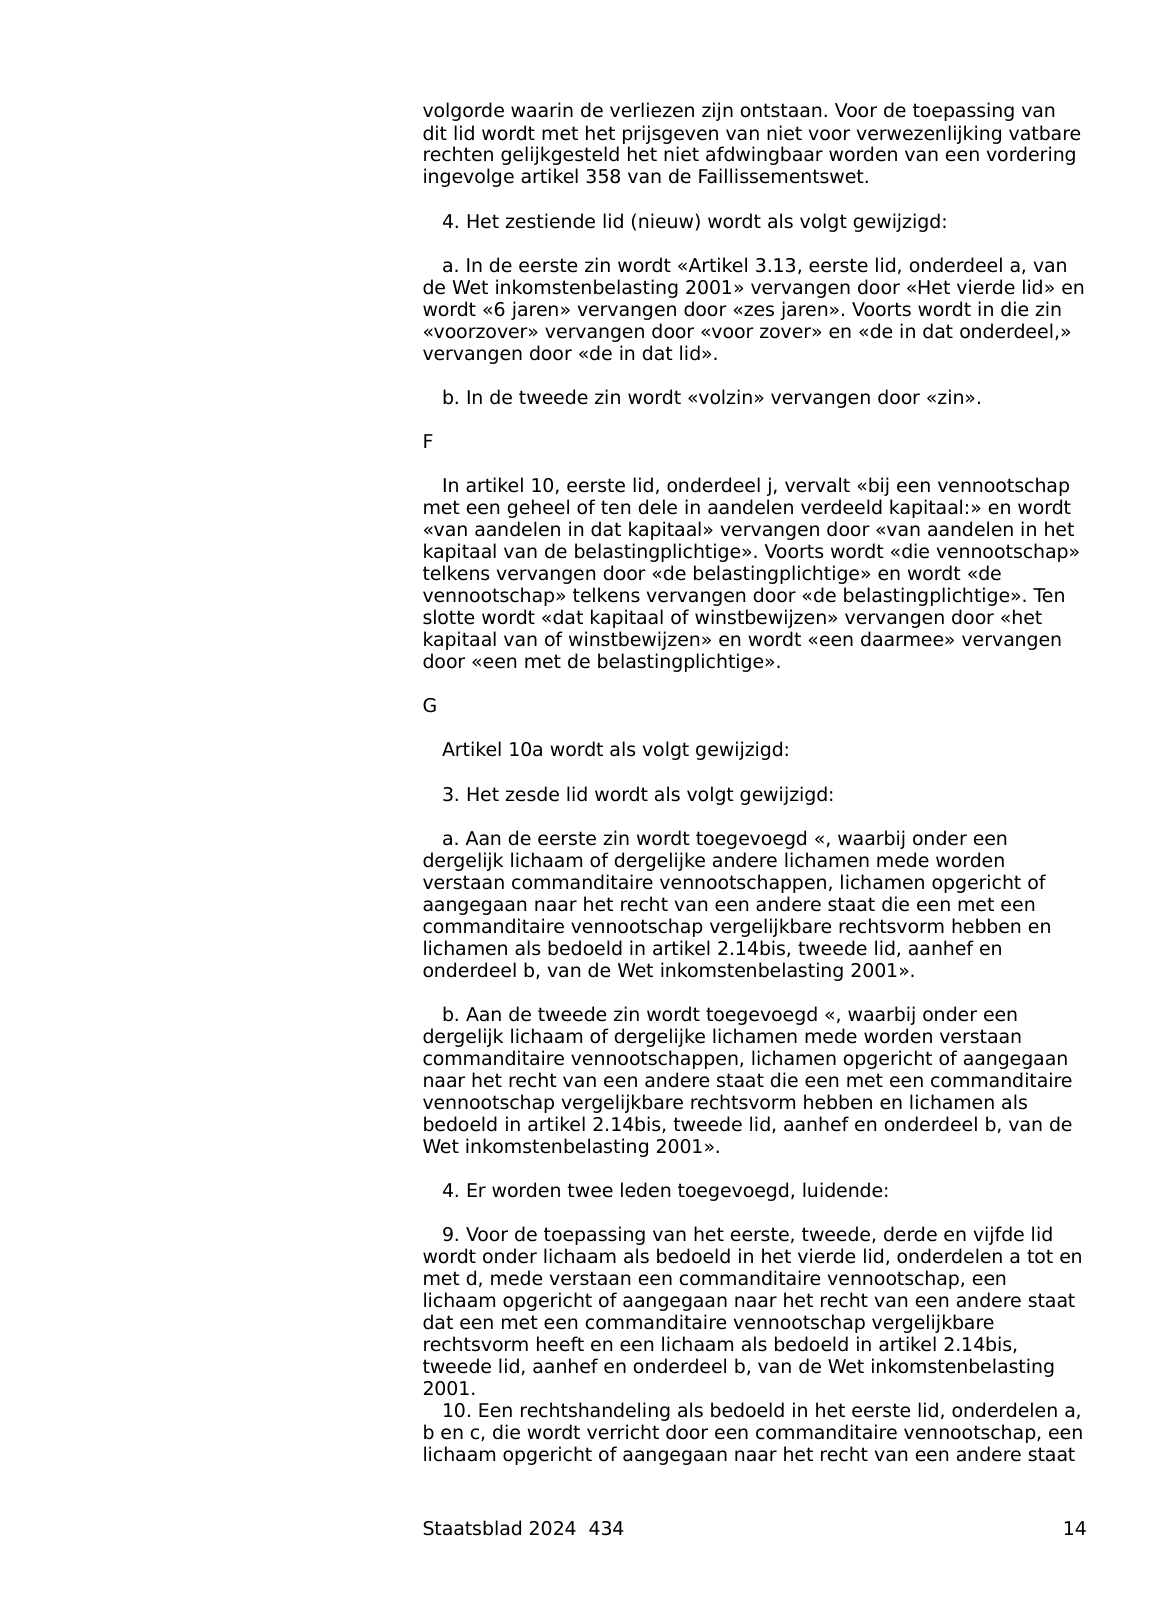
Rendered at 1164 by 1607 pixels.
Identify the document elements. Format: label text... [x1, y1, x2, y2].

text volgorde waarin de verliezen zijn ontstaan. Voor de toepassing van dit lid wordt met het prijsgeven van niet voor verwezenlijking vatbare rechten gelijkgesteld het niet afdwingbaar worden van een vordering ingevolge artikel 358 van de Faillissementswet. [422, 100, 1087, 188]
text b. Aan de tweede zin wordt toegevoegd «, waarbij onder een dergelijk lichaam of dergelijke lichamen mede worden verstaan commanditaire vennootschappen, lichamen opgericht of aangegaan naar het recht van een andere staat die een met een commanditaire vennootschap vergelijkbare rechtsvorm hebben en lichamen als bedoeld in artikel 2.14bis, tweede lid, aanhef en onderdeel b, van de Wet inkomstenbelasting 2001». [422, 1004, 1087, 1157]
text a. Aan de eerste zin wordt toegevoegd «, waarbij onder een dergelijk lichaam of dergelijke andere lichamen mede worden verstaan commanditaire vennootschappen, lichamen opgericht of aangegaan naar het recht van een andere staat die een met een commanditaire vennootschap vergelijkbare rechtsvorm hebben en lichamen als bedoeld in artikel 2.14bis, tweede lid, aanhef en onderdeel b, van de Wet inkomstenbelasting 2001». [422, 828, 1087, 981]
text a. In de eerste zin wordt «Artikel 3.13, eerste lid, onderdeel a, van de Wet inkomstenbelasting 2001» vervangen door «Het vierde lid» en wordt «6 jaren» vervangen door «zes jaren». Voorts wordt in die zin «voorzover» vervangen door «voor zover» en «de in dat onderdeel,» vervangen door «de in dat lid». [422, 255, 1087, 364]
text 3. Het zesde lid wordt als volgt gewijzigd: [422, 783, 1087, 805]
text 10. Een rechtshandeling als bedoeld in het eerste lid, onderdelen a, b en c, die wordt verricht door een commanditaire vennootschap, een lichaam opgericht of aangegaan naar het recht van een andere staat [422, 1400, 1087, 1466]
text b. In de tweede zin wordt «volzin» vervangen door «zin». [422, 387, 1087, 409]
text 9. Voor de toepassing van het eerste, tweede, derde en vijfde lid wordt onder lichaam als bedoeld in het vierde lid, onderdelen a tot en met d, mede verstaan een commanditaire vennootschap, een lichaam opgericht of aangegaan naar het recht van een andere staat dat een met een commanditaire vennootschap vergelijkbare rechtsvorm heeft en een lichaam als bedoeld in artikel 2.14bis, tweede lid, aanhef en onderdeel b, van de Wet inkomstenbelasting 2001. [422, 1224, 1087, 1400]
text In artikel 10, eerste lid, onderdeel j, vervalt «bij een vennootschap met een geheel of ten dele in aandelen verdeeld kapitaal:» en wordt «van aandelen in dat kapitaal» vervangen door «van aandelen in het kapitaal van de belastingplichtige». Voorts wordt «die vennootschap» telkens vervangen door «de belastingplichtige» en wordt «de vennootschap» telkens vervangen door «de belastingplichtige». Ten slotte wordt «dat kapitaal of winstbewijzen» vervangen door «het kapitaal van of winstbewijzen» en wordt «een daarmee» vervangen door «een met de belastingplichtige». [422, 475, 1087, 673]
text 4. Het zestiende lid (nieuw) wordt als volgt gewijzigd: [422, 211, 1087, 232]
text F [422, 431, 1087, 453]
text Artikel 10a wordt als volgt gewijzigd: [422, 739, 1087, 761]
text 4. Er worden twee leden toegevoegd, luidende: [422, 1180, 1087, 1202]
text G [422, 695, 1087, 717]
